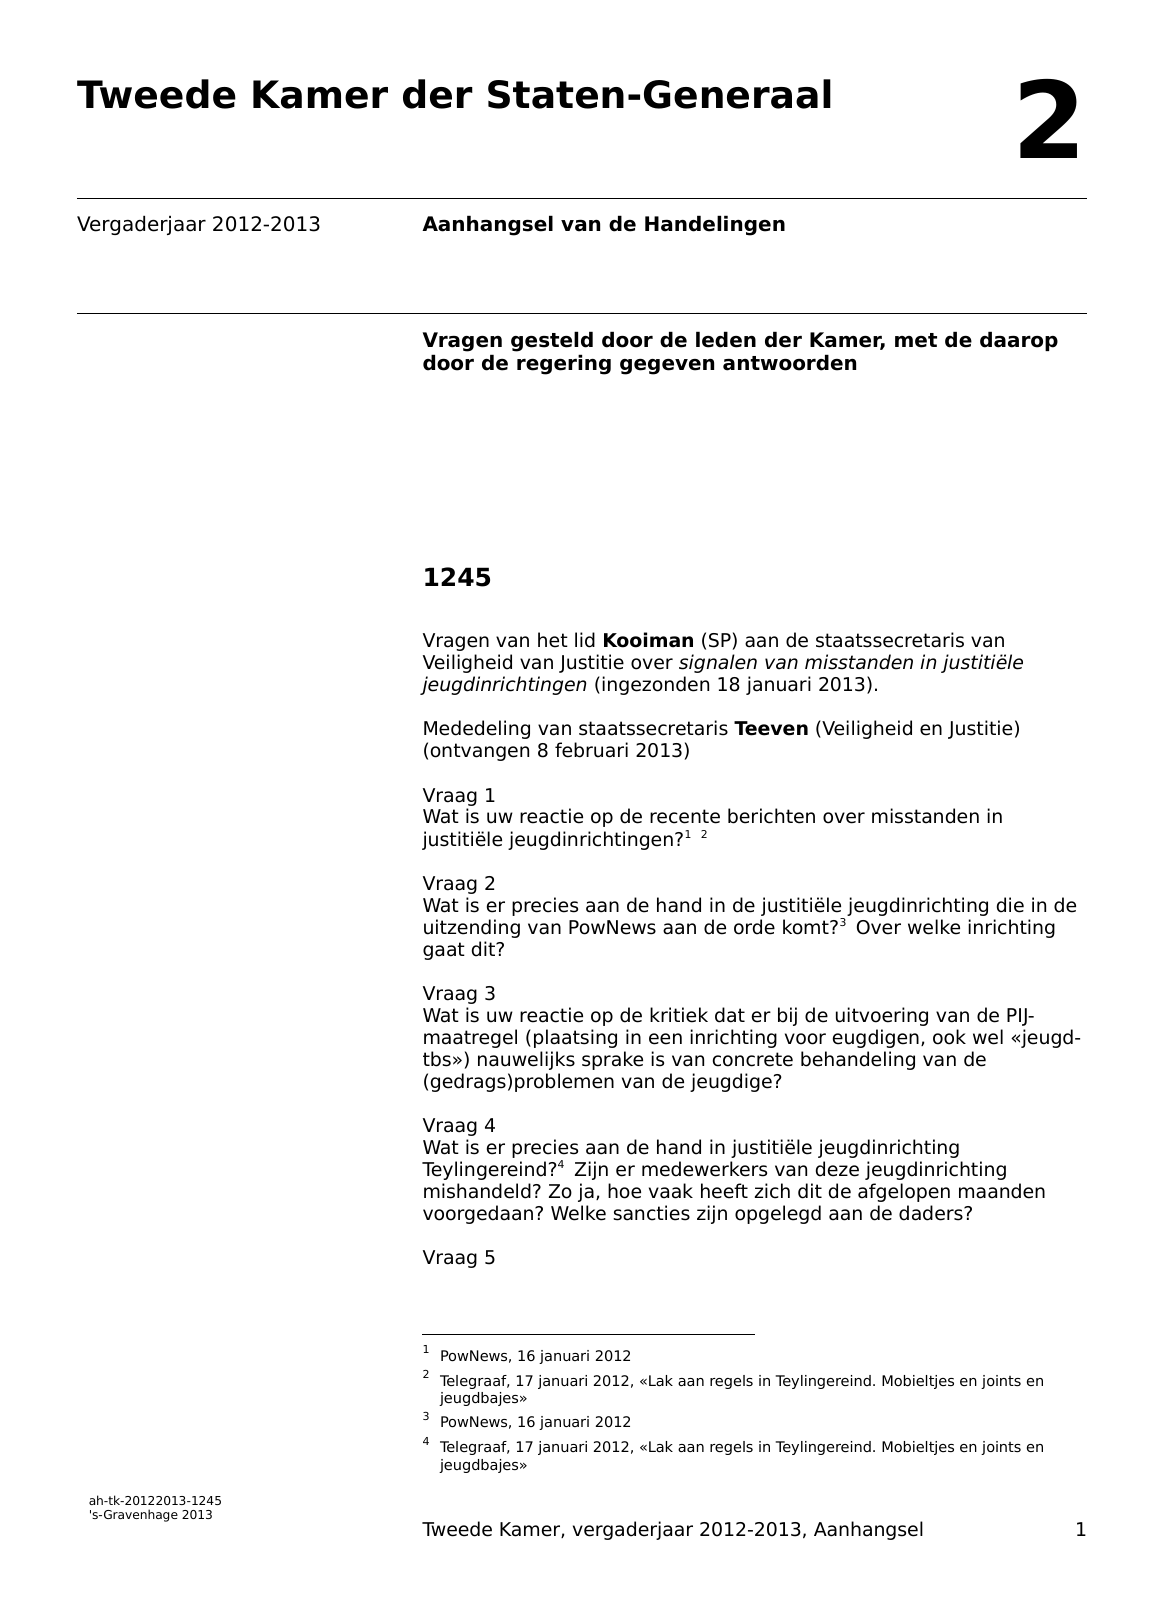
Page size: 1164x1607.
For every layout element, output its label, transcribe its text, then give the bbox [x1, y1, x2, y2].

text Wat is er precies aan de hand in de justitiële jeugdinrichting die in de uitzending van PowNews aan de orde komt? Over welke inrichting gaat dit? [422, 894, 1087, 961]
text Telegraaf, 17 januari 2012, «Lak aan regels in Teylingereind. Mobieltjes en joints en jeugdbajes» [422, 1368, 1087, 1407]
text Telegraaf, 17 januari 2012, «Lak aan regels in Teylingereind. Mobieltjes en joints en jeugdbajes» [422, 1435, 1087, 1474]
text Vraag 3 [422, 983, 1087, 1005]
text ah-tk-20122013-1245 [88, 1494, 323, 1508]
text Wat is uw reactie op de recente berichten over misstanden in justitiële jeugdinrichtingen? [422, 806, 1087, 850]
text 's-Gravenhage 2013 [88, 1508, 323, 1522]
text Vragen van het lid Kooiman (SP) aan de staatssecretaris van Veiligheid van Justitie over signalen van misstanden in justitiële jeugdinrichtingen (ingezonden 18 januari 2013). [422, 630, 1087, 696]
table_cell Vergaderjaar 2012-2013 [77, 199, 422, 313]
text Wat is er precies aan de hand in justitiële jeugdinrichting Teylingereind? Zijn er medewerkers van deze jeugdinrichting mishandeld? Zo ja, hoe vaak heeft zich dit de afgelopen maanden voorgedaan? Welke sancties zijn opgelegd aan de daders? [422, 1137, 1087, 1225]
text Vraag 5 [422, 1247, 1087, 1269]
table_header 2 [886, 59, 1087, 198]
table_header Tweede Kamer der Staten-Generaal [77, 59, 886, 198]
text Wat is uw reactie op de kritiek dat er bij de uitvoering van de PIJ-maatregel (plaatsing in een inrichting voor eugdigen, ook wel «jeugd-tbs») nauwelijks sprake is van concrete behandeling van de (gedrags)problemen van de jeugdige? [422, 1005, 1087, 1093]
text PowNews, 16 januari 2012 [422, 1343, 1087, 1366]
text Vraag 4 [422, 1115, 1087, 1137]
table_cell Vragen gesteld door de leden der Kamer, met de daarop door de regering gegeven antwoorden [422, 314, 1087, 375]
text Vraag 2 [422, 873, 1087, 894]
table_cell [77, 314, 422, 375]
text Mededeling van staatssecretaris Teeven (Veiligheid en Justitie) (ontvangen 8 februari 2013) [422, 718, 1087, 762]
text PowNews, 16 januari 2012 [422, 1410, 1087, 1432]
table_cell Aanhangsel van de Handelingen [422, 199, 1087, 313]
text Vraag 1 [422, 784, 1087, 806]
text 1245 [422, 563, 1087, 592]
